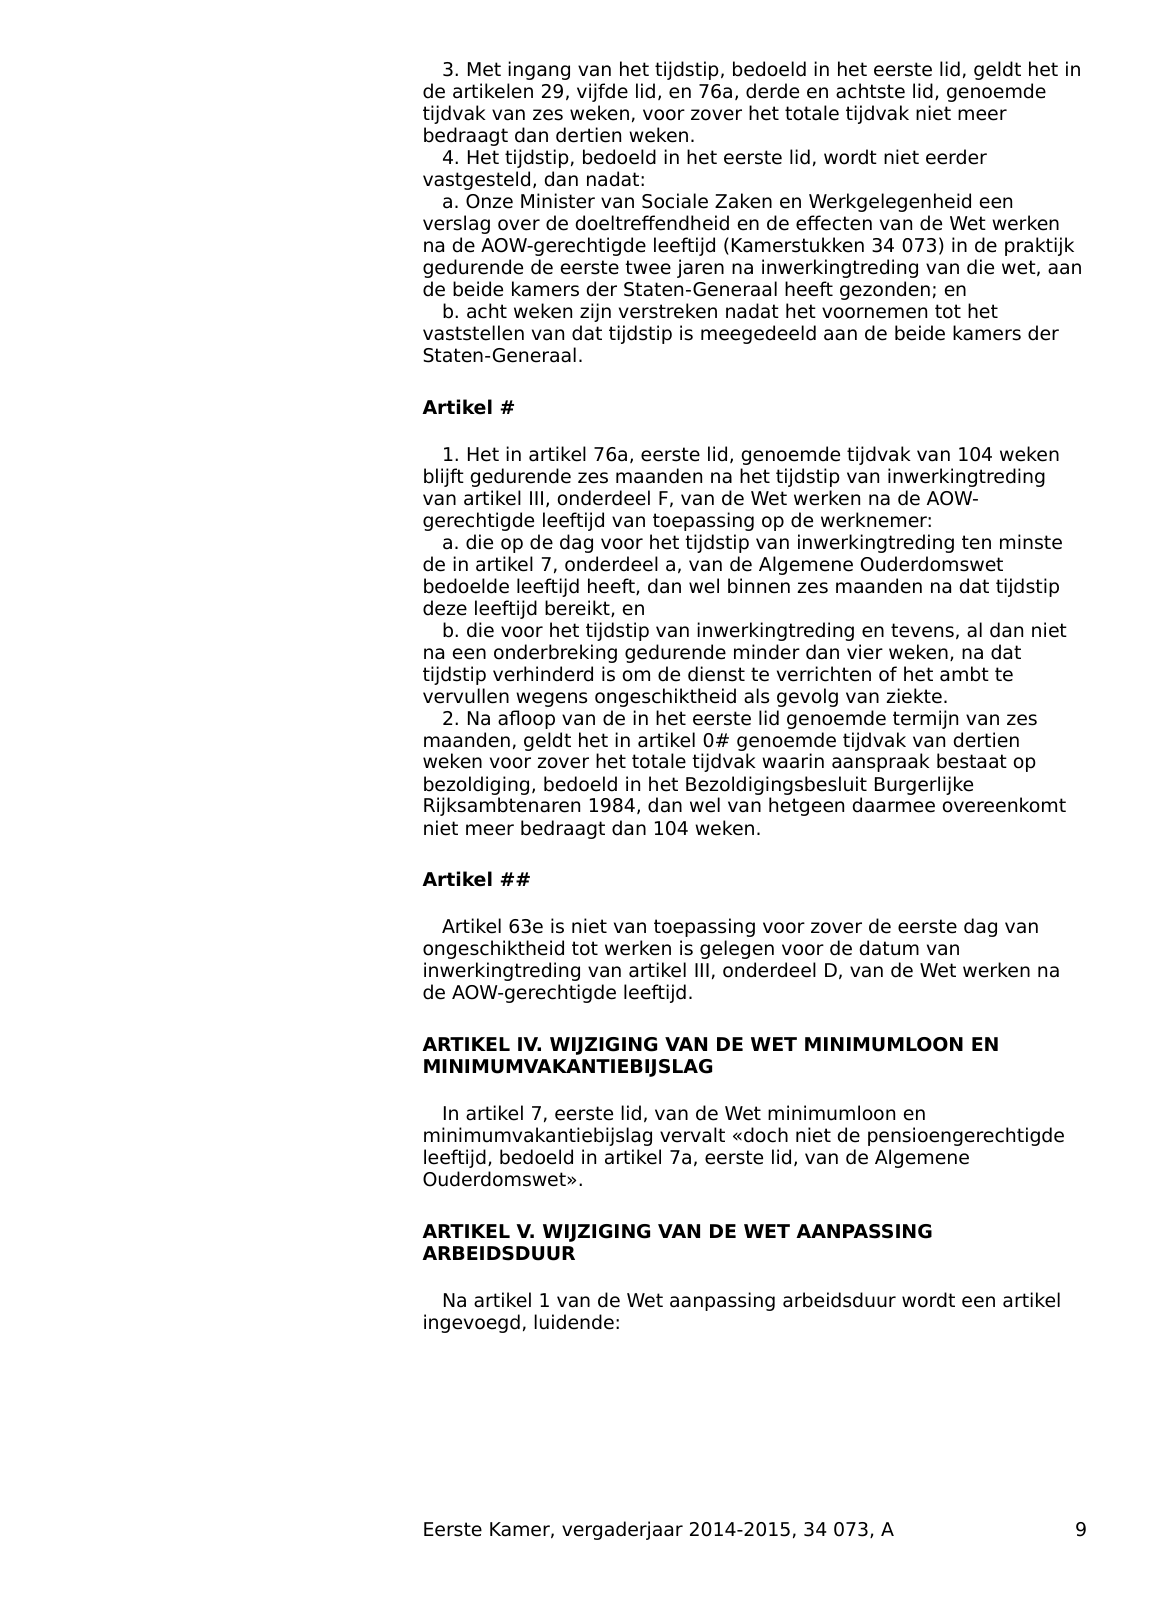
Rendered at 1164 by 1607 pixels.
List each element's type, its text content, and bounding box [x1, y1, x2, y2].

subtitle Artikel ## [422, 869, 1087, 891]
subtitle ARTIKEL IV. WIJZIGING VAN DE WET MINIMUMLOON EN MINIMUMVAKANTIEBIJSLAG [422, 1034, 1087, 1078]
text a. Onze Minister van Sociale Zaken en Werkgelegenheid een verslag over de doeltreffendheid en de effecten van de Wet werken na de AOW-gerechtigde leeftijd (Kamerstukken 34 073) in de praktijk gedurende de eerste twee jaren na inwerkingtreding van die wet, aan de beide kamers der Staten-Generaal heeft gezonden; en [422, 191, 1087, 301]
subtitle ARTIKEL V. WIJZIGING VAN DE WET AANPASSING ARBEIDSDUUR [422, 1221, 1087, 1265]
text Na artikel 1 van de Wet aanpassing arbeidsduur wordt een artikel ingevoegd, luidende: [422, 1290, 1087, 1334]
text 1. Het in artikel 76a, eerste lid, genoemde tijdvak van 104 weken blijft gedurende zes maanden na het tijdstip van inwerkingtreding van artikel III, onderdeel F, van de Wet werken na de AOW-gerechtigde leeftijd van toepassing op de werknemer: [422, 444, 1087, 532]
text 3. Met ingang van het tijdstip, bedoeld in het eerste lid, geldt het in de artikelen 29, vijfde lid, en 76a, derde en achtste lid, genoemde tijdvak van zes weken, voor zover het totale tijdvak niet meer bedraagt dan dertien weken. [422, 59, 1087, 147]
text b. acht weken zijn verstreken nadat het voornemen tot het vaststellen van dat tijdstip is meegedeeld aan de beide kamers der Staten-Generaal. [422, 301, 1087, 367]
text In artikel 7, eerste lid, van de Wet minimumloon en minimumvakantiebijslag vervalt «doch niet de pensioengerechtigde leeftijd, bedoeld in artikel 7a, eerste lid, van de Algemene Ouderdomswet». [422, 1103, 1087, 1191]
text a. die op de dag voor het tijdstip van inwerkingtreding ten minste de in artikel 7, onderdeel a, van de Algemene Ouderdomswet bedoelde leeftijd heeft, dan wel binnen zes maanden na dat tijdstip deze leeftijd bereikt, en [422, 532, 1087, 619]
text b. die voor het tijdstip van inwerkingtreding en tevens, al dan niet na een onderbreking gedurende minder dan vier weken, na dat tijdstip verhinderd is om de dienst te verrichten of het ambt te vervullen wegens ongeschiktheid als gevolg van ziekte. [422, 619, 1087, 707]
text 4. Het tijdstip, bedoeld in het eerste lid, wordt niet eerder vastgesteld, dan nadat: [422, 147, 1087, 191]
subtitle Artikel # [422, 397, 1087, 419]
text Artikel 63e is niet van toepassing voor zover de eerste dag van ongeschiktheid tot werken is gelegen voor de datum van inwerkingtreding van artikel III, onderdeel D, van de Wet werken na de AOW-gerechtigde leeftijd. [422, 916, 1087, 1004]
text 2. Na afloop van de in het eerste lid genoemde termijn van zes maanden, geldt het in artikel 0# genoemde tijdvak van dertien weken voor zover het totale tijdvak waarin aanspraak bestaat op bezoldiging, bedoeld in het Bezoldigingsbesluit Burgerlijke Rijksambtenaren 1984, dan wel van hetgeen daarmee overeenkomt niet meer bedraagt dan 104 weken. [422, 707, 1087, 839]
